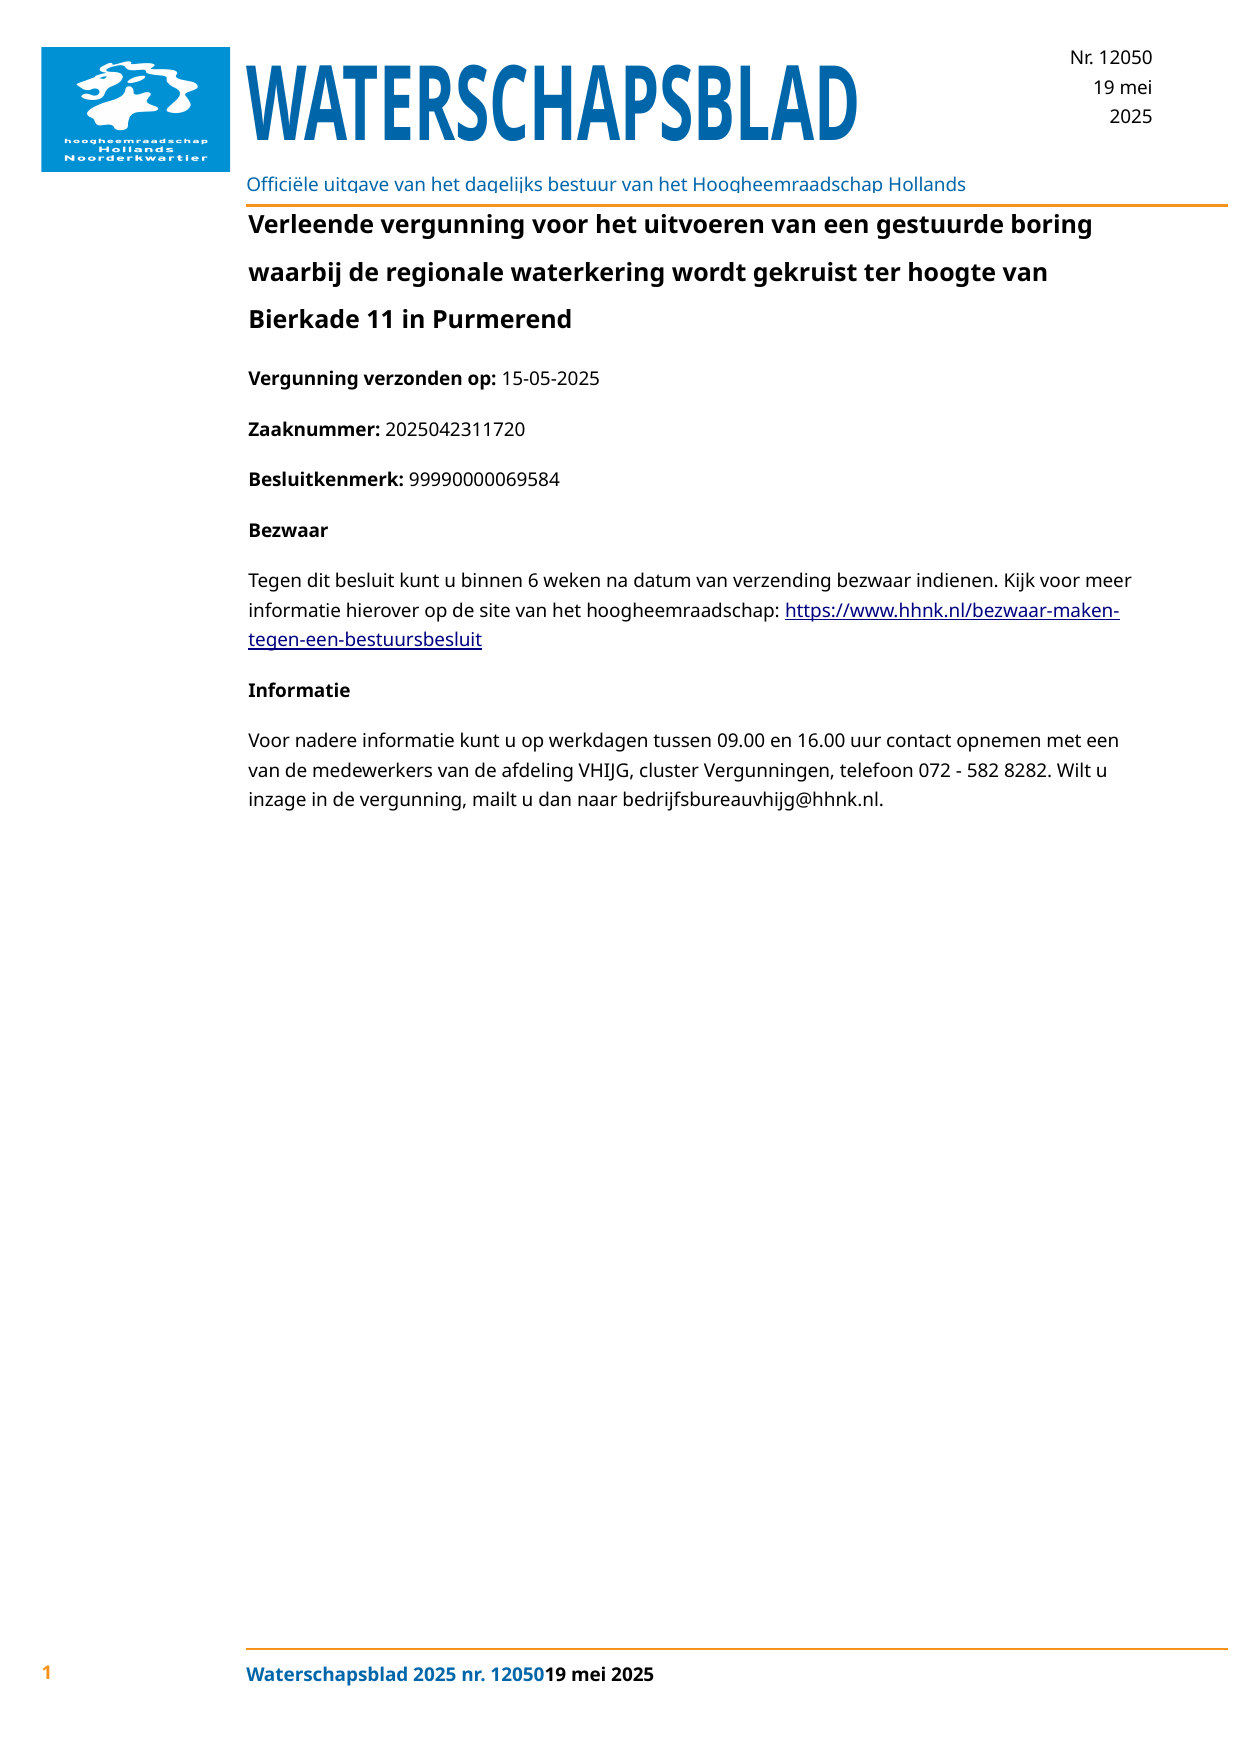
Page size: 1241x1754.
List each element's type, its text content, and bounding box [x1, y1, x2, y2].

picture [78, 64, 122, 99]
picture [118, 62, 197, 112]
text Besluitkenmerk: 99990000069584 [248, 466, 1152, 492]
text Verleende vergunning voor het uitvoeren van een gestuurde boring waarbij de regionale waterkering wordt gekruist ter hoogte van Bierkade 11 in Purmerend [248, 207, 1152, 336]
text Tegen dit besluit kunt u binnen 6 weken na datum van verzending bezwaar indienen. Kijk voor meer informatie hierover op de site van het hoogheemraadschap: https://www.hhnk.nl/bezwaar-maken-tegen-een-bestuursbesluit [248, 567, 1152, 652]
text Voor nadere informatie kunt u op werkdagen tussen 09.00 en 16.00 uur contact opnemen met een van de medewerkers van de afdeling VHIJG, cluster Vergunningen, telefoon 072 - 582 8282. Wilt u inzage in de vergunning, mailt u dan naar bedrijfsbureauvhijg@hhnk.nl. [248, 727, 1152, 812]
text Bezwaar [248, 517, 1152, 542]
text Zaaknummer: 2025042311720 [248, 416, 1152, 442]
text Informatie [248, 677, 1152, 702]
picture [88, 87, 157, 130]
picture [129, 76, 144, 82]
text Vergunning verzonden op: 15-05-2025 [248, 366, 1152, 391]
